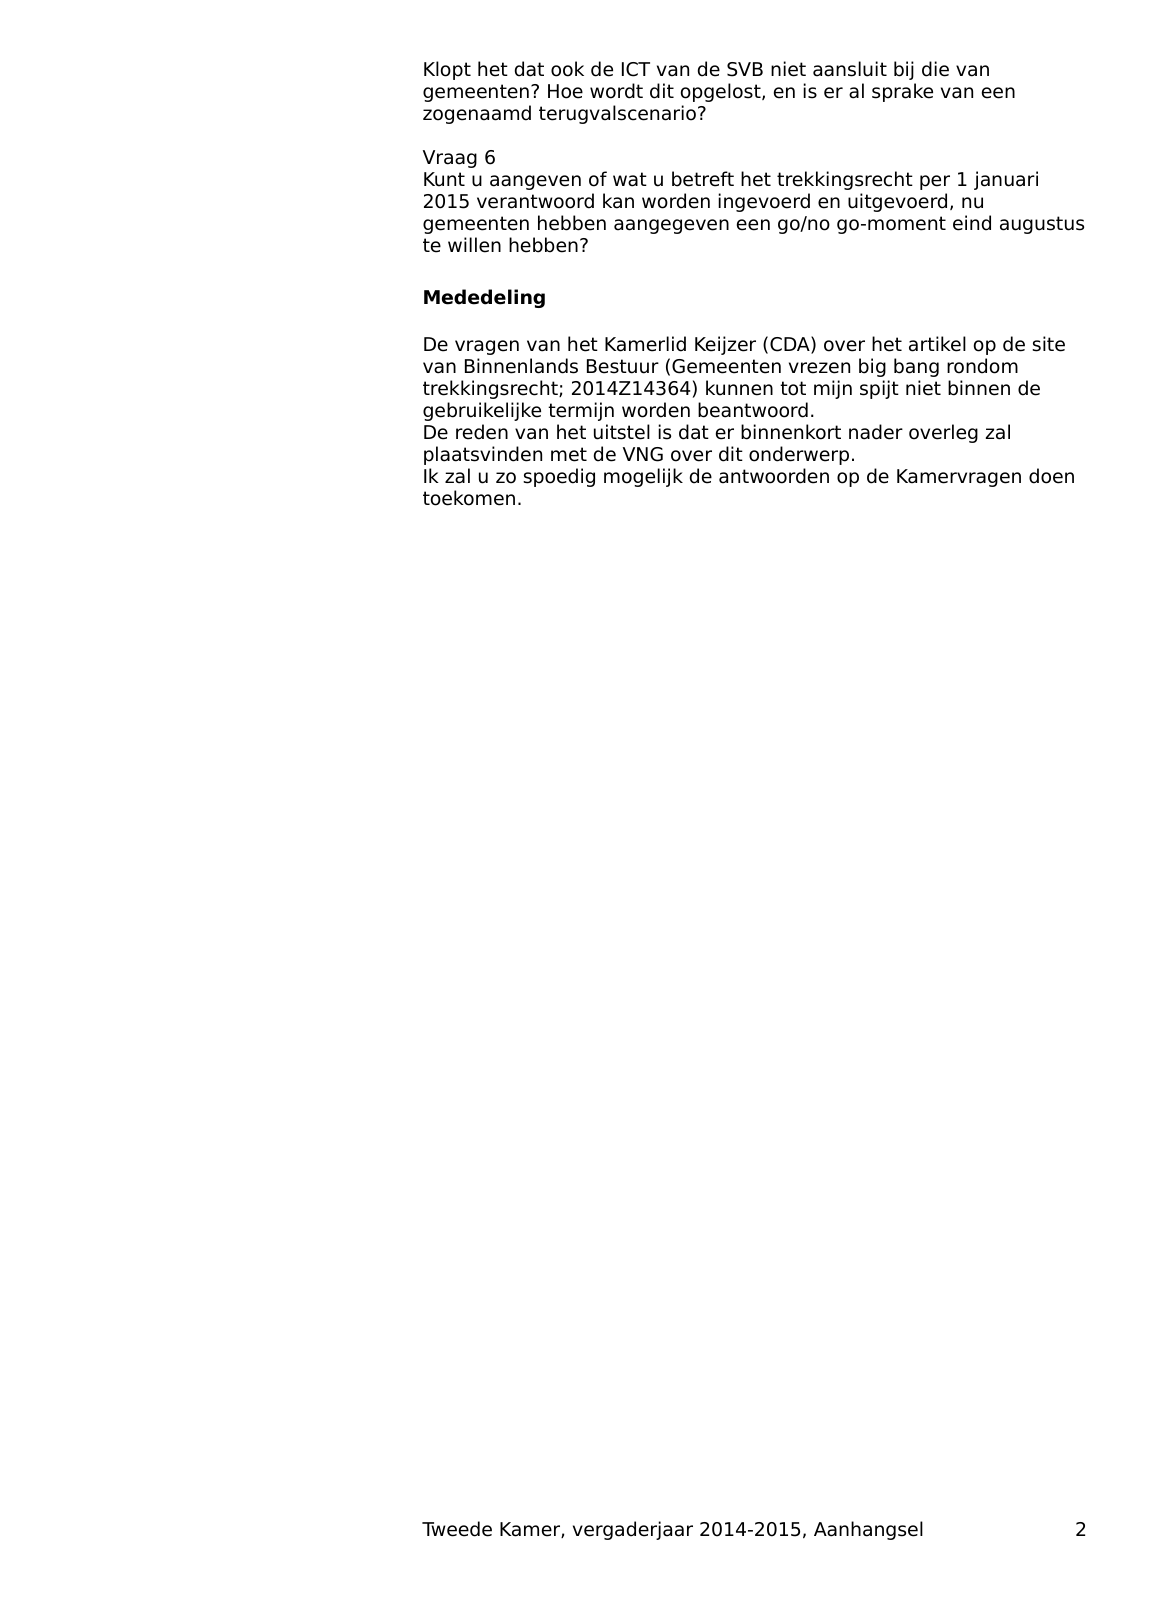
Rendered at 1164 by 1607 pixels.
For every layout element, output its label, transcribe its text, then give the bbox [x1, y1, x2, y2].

subtitle Mededeling [422, 287, 1087, 309]
text Vraag 6 [422, 147, 1087, 169]
text De vragen van het Kamerlid Keijzer (CDA) over het artikel op de site van Binnenlands Bestuur (Gemeenten vrezen big bang rondom trekkingsrecht; 2014Z14364) kunnen tot mijn spijt niet binnen de gebruikelijke termijn worden beantwoord. [422, 334, 1087, 422]
text Klopt het dat ook de ICT van de SVB niet aansluit bij die van gemeenten? Hoe wordt dit opgelost, en is er al sprake van een zogenaamd terugvalscenario? [422, 59, 1087, 125]
text Kunt u aangeven of wat u betreft het trekkingsrecht per 1 januari 2015 verantwoord kan worden ingevoerd en uitgevoerd, nu gemeenten hebben aangegeven een go/no go-moment eind augustus te willen hebben? [422, 169, 1087, 257]
text Ik zal u zo spoedig mogelijk de antwoorden op de Kamervragen doen toekomen. [422, 466, 1087, 510]
text De reden van het uitstel is dat er binnenkort nader overleg zal plaatsvinden met de VNG over dit onderwerp. [422, 422, 1087, 466]
